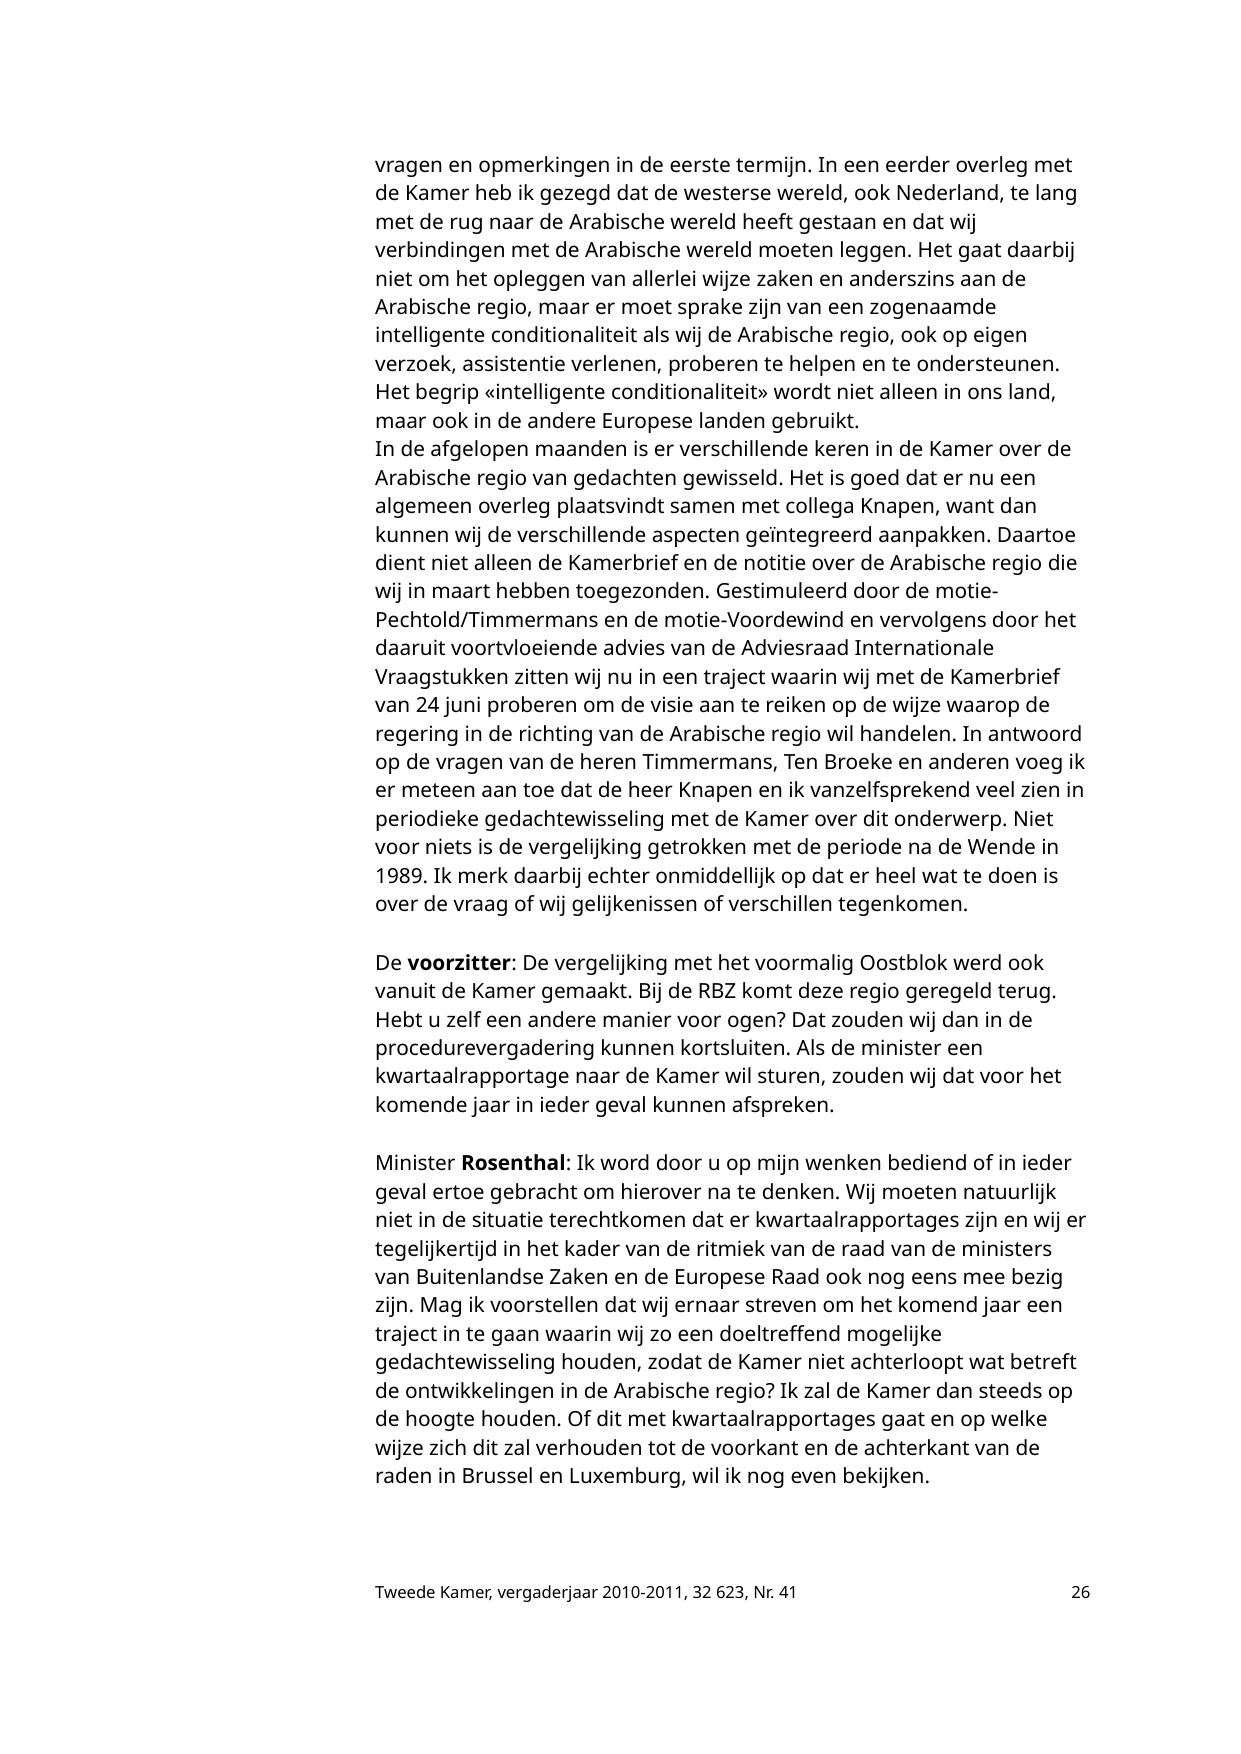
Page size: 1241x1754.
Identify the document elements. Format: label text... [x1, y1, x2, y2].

text Minister Rosenthal: Ik word door u op mijn wenken bediend of in ieder geval ertoe gebracht om hierover na te denken. Wij moeten natuurlijk niet in de situatie terechtkomen dat er kwartaalrapportages zijn en wij er tegelijkertijd in het kader van de ritmiek van de raad van de ministers van Buitenlandse Zaken en de Europese Raad ook nog eens mee bezig zijn. Mag ik voorstellen dat wij ernaar streven om het komend jaar een traject in te gaan waarin wij zo een doeltreffend mogelijke gedachtewisseling houden, zodat de Kamer niet achterloopt wat betreft de ontwikkelingen in de Arabische regio? Ik zal de Kamer dan steeds op de hoogte houden. Of dit met kwartaalrapportages gaat en op welke wijze zich dit zal verhouden tot de voorkant en de achterkant van de raden in Brussel en Luxemburg, wil ik nog even bekijken. [375, 1148, 1090, 1490]
text De voorzitter: De vergelijking met het voormalig Oostblok werd ook vanuit de Kamer gemaakt. Bij de RBZ komt deze regio geregeld terug. Hebt u zelf een andere manier voor ogen? Dat zouden wij dan in de procedurevergadering kunnen kortsluiten. Als de minister een kwartaalrapportage naar de Kamer wil sturen, zouden wij dat voor het komende jaar in ieder geval kunnen afspreken. [375, 948, 1090, 1118]
text vragen en opmerkingen in de eerste termijn. In een eerder overleg met de Kamer heb ik gezegd dat de westerse wereld, ook Nederland, te lang met de rug naar de Arabische wereld heeft gestaan en dat wij verbindingen met de Arabische wereld moeten leggen. Het gaat daarbij niet om het opleggen van allerlei wijze zaken en anderszins aan de Arabische regio, maar er moet sprake zijn van een zogenaamde intelligente conditionaliteit als wij de Arabische regio, ook op eigen verzoek, assistentie verlenen, proberen te helpen en te ondersteunen. Het begrip «intelligente conditionaliteit» wordt niet alleen in ons land, maar ook in de andere Europese landen gebruikt. [375, 150, 1090, 434]
text In de afgelopen maanden is er verschillende keren in de Kamer over de Arabische regio van gedachten gewisseld. Het is goed dat er nu een algemeen overleg plaatsvindt samen met collega Knapen, want dan kunnen wij de verschillende aspecten geïntegreerd aanpakken. Daartoe dient niet alleen de Kamerbrief en de notitie over de Arabische regio die wij in maart hebben toegezonden. Gestimuleerd door de motie-Pechtold/Timmermans en de motie-Voordewind en vervolgens door het daaruit voortvloeiende advies van de Adviesraad Internationale Vraagstukken zitten wij nu in een traject waarin wij met de Kamerbrief van 24 juni proberen om de visie aan te reiken op de wijze waarop de regering in de richting van de Arabische regio wil handelen. In antwoord op de vragen van de heren Timmermans, Ten Broeke en anderen voeg ik er meteen aan toe dat de heer Knapen en ik vanzelfsprekend veel zien in periodieke gedachtewisseling met de Kamer over dit onderwerp. Niet voor niets is de vergelijking getrokken met de periode na de Wende in 1989. Ik merk daarbij echter onmiddellijk op dat er heel wat te doen is over de vraag of wij gelijkenissen of verschillen tegenkomen. [375, 434, 1090, 918]
